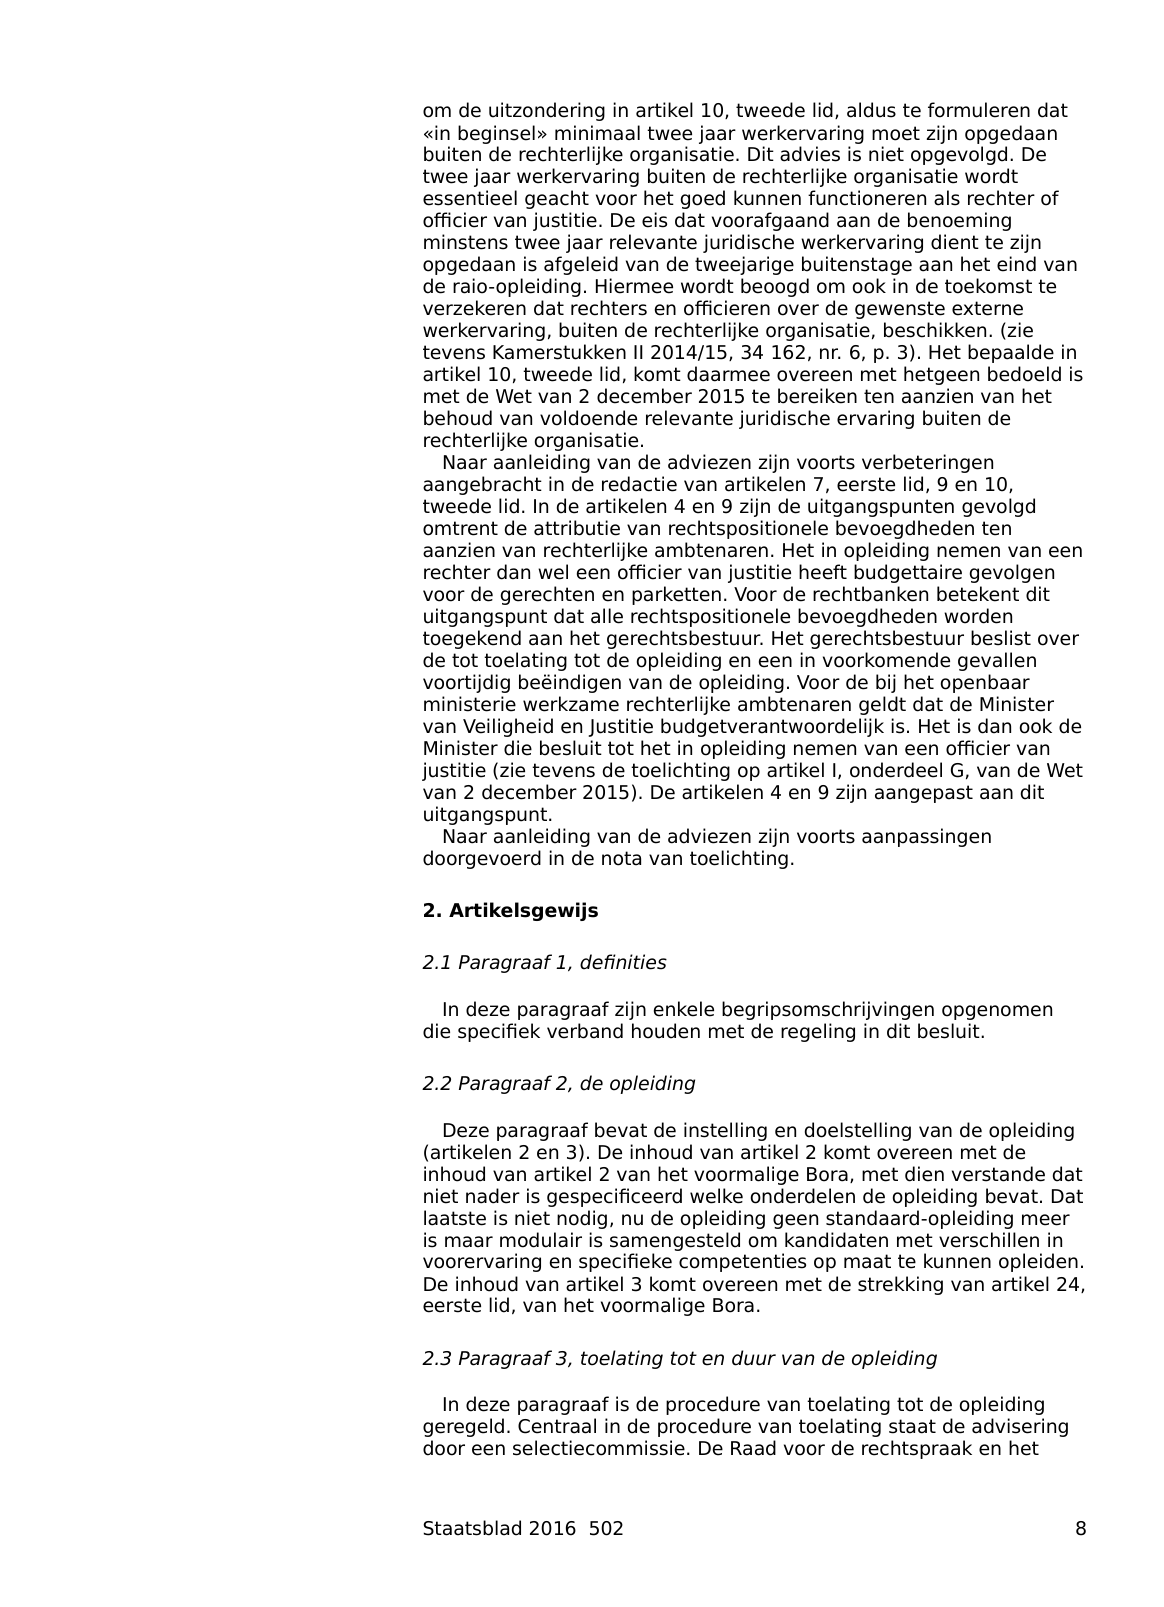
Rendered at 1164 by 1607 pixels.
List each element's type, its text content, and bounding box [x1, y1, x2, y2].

text Naar aanleiding van de adviezen zijn voorts verbeteringen aangebracht in de redactie van artikelen 7, eerste lid, 9 en 10, tweede lid. In de artikelen 4 en 9 zijn de uitgangspunten gevolgd omtrent de attributie van rechtspositionele bevoegdheden ten aanzien van rechterlijke ambtenaren. Het in opleiding nemen van een rechter dan wel een officier van justitie heeft budgettaire gevolgen voor de gerechten en parketten. Voor de rechtbanken betekent dit uitgangspunt dat alle rechtspositionele bevoegdheden worden toegekend aan het gerechtsbestuur. Het gerechtsbestuur beslist over de tot toelating tot de opleiding en een in voorkomende gevallen voortijdig beëindigen van de opleiding. Voor de bij het openbaar ministerie werkzame rechterlijke ambtenaren geldt dat de Minister van Veiligheid en Justitie budgetverantwoordelijk is. Het is dan ook de Minister die besluit tot het in opleiding nemen van een officier van justitie (zie tevens de toelichting op artikel I, onderdeel G, van de Wet van 2 december 2015). De artikelen 4 en 9 zijn aangepast aan dit uitgangspunt. [422, 452, 1087, 826]
subtitle 2.2 Paragraaf 2, de opleiding [422, 1073, 1087, 1094]
text Naar aanleiding van de adviezen zijn voorts aanpassingen doorgevoerd in de nota van toelichting. [422, 826, 1087, 870]
text In deze paragraaf zijn enkele begripsomschrijvingen opgenomen die specifiek verband houden met de regeling in dit besluit. [422, 999, 1087, 1043]
subtitle 2. Artikelsgewijs [422, 900, 1087, 922]
text Deze paragraaf bevat de instelling en doelstelling van de opleiding (artikelen 2 en 3). De inhoud van artikel 2 komt overeen met de inhoud van artikel 2 van het voormalige Bora, met dien verstande dat niet nader is gespecificeerd welke onderdelen de opleiding bevat. Dat laatste is niet nodig, nu de opleiding geen standaard-opleiding meer is maar modulair is samengesteld om kandidaten met verschillen in voorervaring en specifieke competenties op maat te kunnen opleiden. De inhoud van artikel 3 komt overeen met de strekking van artikel 24, eerste lid, van het voormalige Bora. [422, 1119, 1087, 1317]
subtitle 2.3 Paragraaf 3, toelating tot en duur van de opleiding [422, 1347, 1087, 1369]
text om de uitzondering in artikel 10, tweede lid, aldus te formuleren dat «in beginsel» minimaal twee jaar werkervaring moet zijn opgedaan buiten de rechterlijke organisatie. Dit advies is niet opgevolgd. De twee jaar werkervaring buiten de rechterlijke organisatie wordt essentieel geacht voor het goed kunnen functioneren als rechter of officier van justitie. De eis dat voorafgaand aan de benoeming minstens twee jaar relevante juridische werkervaring dient te zijn opgedaan is afgeleid van de tweejarige buitenstage aan het eind van de raio-opleiding. Hiermee wordt beoogd om ook in de toekomst te verzekeren dat rechters en officieren over de gewenste externe werkervaring, buiten de rechterlijke organisatie, beschikken. (zie tevens Kamerstukken II 2014/15, 34 162, nr. 6, p. 3). Het bepaalde in artikel 10, tweede lid, komt daarmee overeen met hetgeen bedoeld is met de Wet van 2 december 2015 te bereiken ten aanzien van het behoud van voldoende relevante juridische ervaring buiten de rechterlijke organisatie. [422, 100, 1087, 452]
text In deze paragraaf is de procedure van toelating tot de opleiding geregeld. Centraal in de procedure van toelating staat de advisering door een selectiecommissie. De Raad voor de rechtspraak en het [422, 1394, 1087, 1460]
subtitle 2.1 Paragraaf 1, definities [422, 952, 1087, 974]
